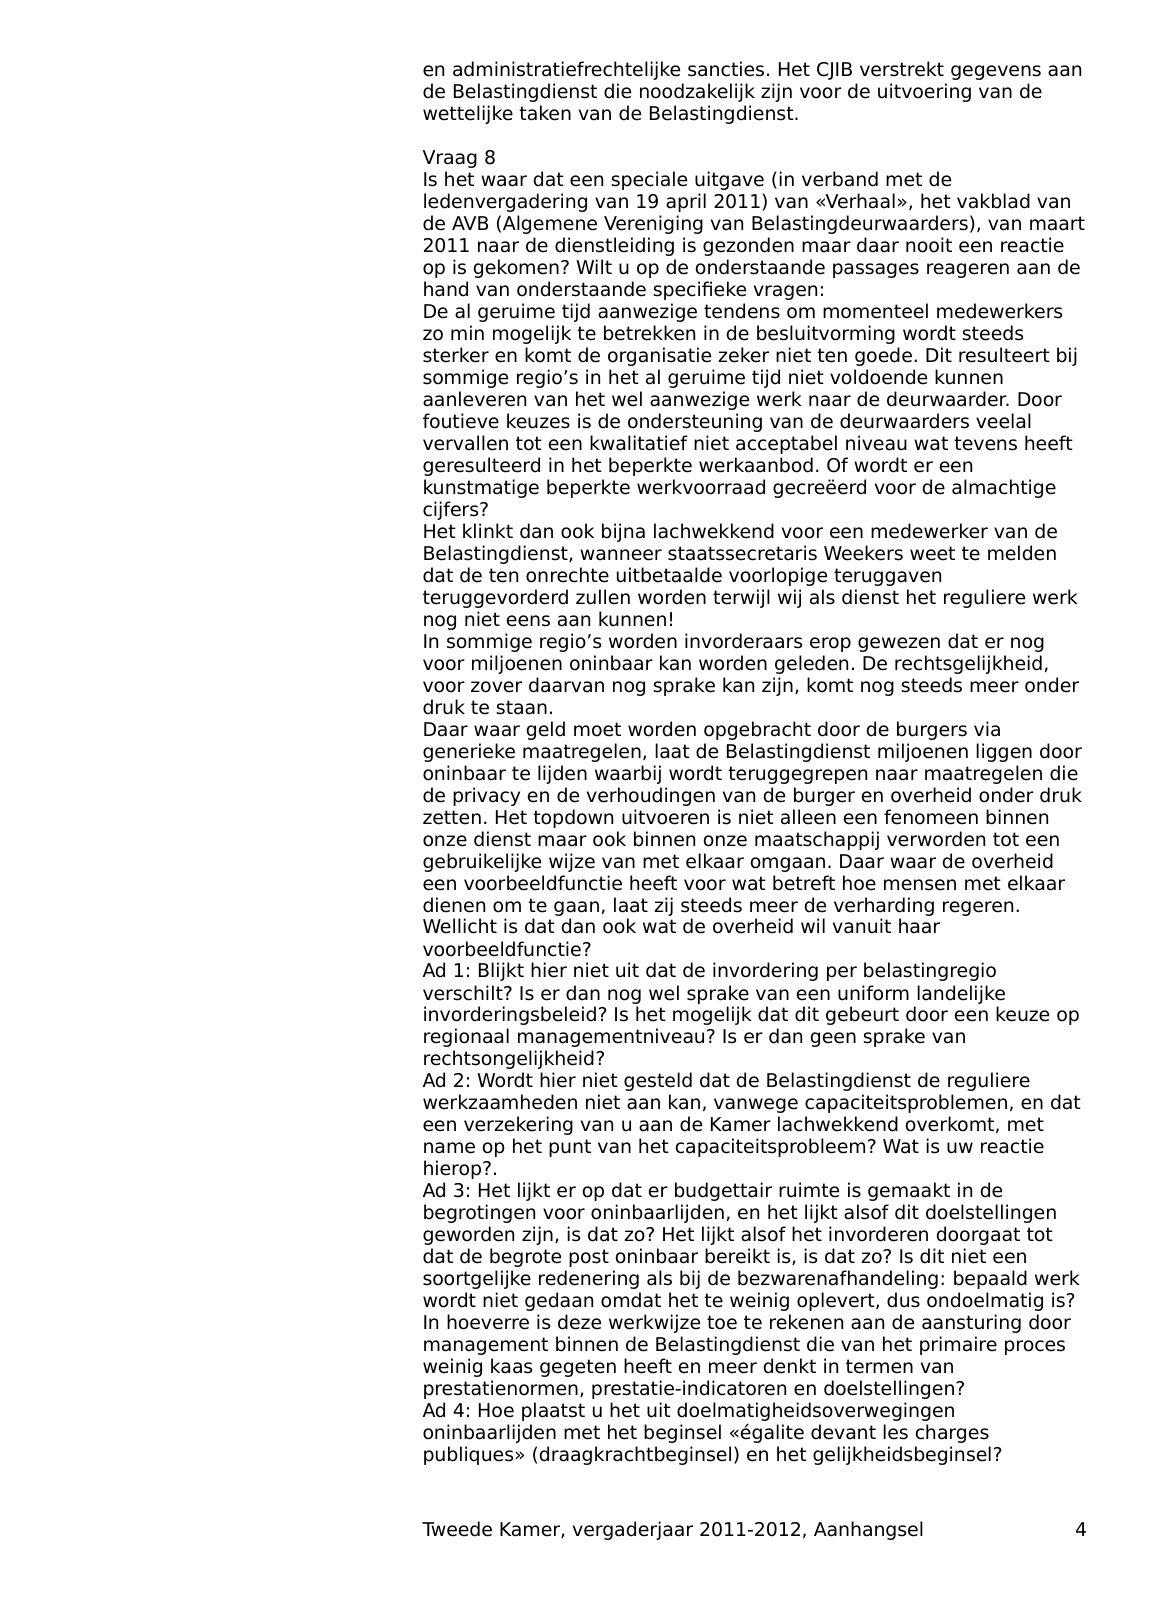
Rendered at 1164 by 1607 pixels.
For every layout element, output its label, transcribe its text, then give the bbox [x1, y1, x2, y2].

text De al geruime tijd aanwezige tendens om momenteel medewerkers zo min mogelijk te betrekken in de besluitvorming wordt steeds sterker en komt de organisatie zeker niet ten goede. Dit resulteert bij sommige regio’s in het al geruime tijd niet voldoende kunnen aanleveren van het wel aanwezige werk naar de deurwaarder. Door foutieve keuzes is de ondersteuning van de deurwaarders veelal vervallen tot een kwalitatief niet acceptabel niveau wat tevens heeft geresulteerd in het beperkte werkaanbod. Of wordt er een kunstmatige beperkte werkvoorraad gecreëerd voor de almachtige cijfers? [422, 301, 1087, 521]
text Vraag 8 [422, 147, 1087, 169]
text Het klinkt dan ook bijna lachwekkend voor een medewerker van de Belastingdienst, wanneer staatssecretaris Weekers weet te melden dat de ten onrechte uitbetaalde voorlopige teruggaven teruggevorderd zullen worden terwijl wij als dienst het reguliere werk nog niet eens aan kunnen! [422, 521, 1087, 631]
text Ad 3: Het lijkt er op dat er budgettair ruimte is gemaakt in de begrotingen voor oninbaarlijden, en het lijkt alsof dit doelstellingen geworden zijn, is dat zo? Het lijkt alsof het invorderen doorgaat tot dat de begrote post oninbaar bereikt is, is dat zo? Is dit niet een soortgelijke redenering als bij de bezwarenafhandeling: bepaald werk wordt niet gedaan omdat het te weinig oplevert, dus ondoelmatig is? In hoeverre is deze werkwijze toe te rekenen aan de aansturing door management binnen de Belastingdienst die van het primaire proces weinig kaas gegeten heeft en meer denkt in termen van prestatienormen, prestatie-indicatoren en doelstellingen? [422, 1180, 1087, 1400]
text Daar waar geld moet worden opgebracht door de burgers via generieke maatregelen, laat de Belastingdienst miljoenen liggen door oninbaar te lijden waarbij wordt teruggegrepen naar maatregelen die de privacy en de verhoudingen van de burger en overheid onder druk zetten. Het topdown uitvoeren is niet alleen een fenomeen binnen onze dienst maar ook binnen onze maatschappij verworden tot een gebruikelijke wijze van met elkaar omgaan. Daar waar de overheid een voorbeeldfunctie heeft voor wat betreft hoe mensen met elkaar dienen om te gaan, laat zij steeds meer de verharding regeren. Wellicht is dat dan ook wat de overheid wil vanuit haar voorbeeldfunctie? [422, 719, 1087, 960]
text Ad 1: Blijkt hier niet uit dat de invordering per belastingregio verschilt? Is er dan nog wel sprake van een uniform landelijke invorderingsbeleid? Is het mogelijk dat dit gebeurt door een keuze op regionaal managementniveau? Is er dan geen sprake van rechtsongelijkheid? [422, 960, 1087, 1070]
text en administratiefrechtelijke sancties. Het CJIB verstrekt gegevens aan de Belastingdienst die noodzakelijk zijn voor de uitvoering van de wettelijke taken van de Belastingdienst. [422, 59, 1087, 125]
text Ad 2: Wordt hier niet gesteld dat de Belastingdienst de reguliere werkzaamheden niet aan kan, vanwege capaciteitsproblemen, en dat een verzekering van u aan de Kamer lachwekkend overkomt, met name op het punt van het capaciteitsprobleem? Wat is uw reactie hierop?. [422, 1070, 1087, 1180]
text Is het waar dat een speciale uitgave (in verband met de ledenvergadering van 19 april 2011) van «Verhaal», het vakblad van de AVB (Algemene Vereniging van Belastingdeurwaarders), van maart 2011 naar de dienstleiding is gezonden maar daar nooit een reactie op is gekomen? Wilt u op de onderstaande passages reageren aan de hand van onderstaande specifieke vragen: [422, 169, 1087, 301]
text Ad 4: Hoe plaatst u het uit doelmatigheidsoverwegingen oninbaarlijden met het beginsel «égalite devant les charges publiques» (draagkrachtbeginsel) en het gelijkheidsbeginsel? [422, 1400, 1087, 1466]
text In sommige regio’s worden invorderaars erop gewezen dat er nog voor miljoenen oninbaar kan worden geleden. De rechtsgelijkheid, voor zover daarvan nog sprake kan zijn, komt nog steeds meer onder druk te staan. [422, 631, 1087, 719]
